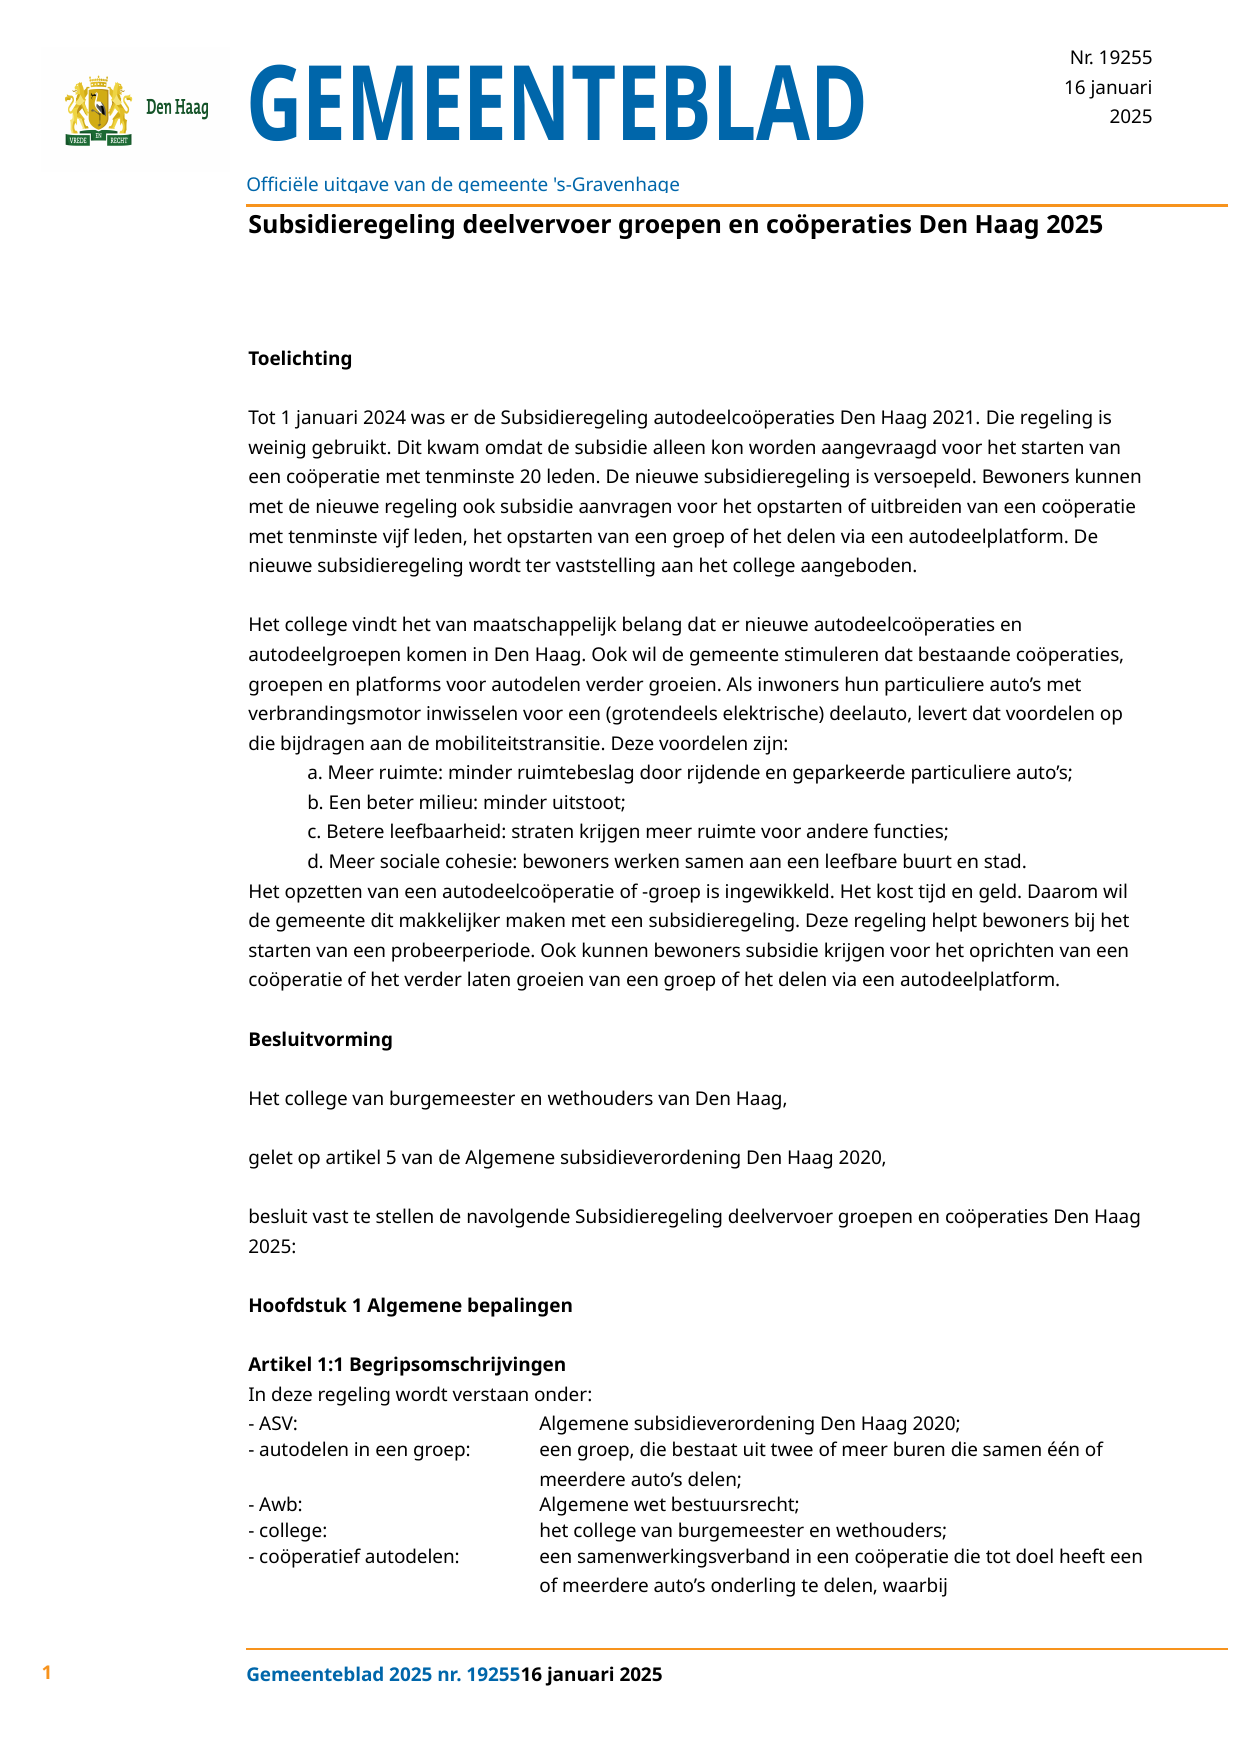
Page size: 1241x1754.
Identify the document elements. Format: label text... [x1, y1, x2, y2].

text Tot 1 januari 2024 was er de Subsidieregeling autodeelcoöperaties Den Haag 2021. Die regeling is weinig gebruikt. Dit kwam omdat de subsidie alleen kon worden aangevraagd voor het starten van een coöperatie met tenminste 20 leden. De nieuwe subsidieregeling is versoepeld. Bewoners kunnen met de nieuwe regeling ook subsidie aanvragen voor het opstarten of uitbreiden van een coöperatie met tenminste vijf leden, het opstarten van een groep of het delen via een autodeelplatform. De nieuwe subsidieregeling wordt ter vaststelling aan het college aangeboden. [248, 404, 1152, 578]
table_header - ASV: [248, 1410, 539, 1436]
text Het college van burgemeester en wethouders van Den Haag, [248, 1085, 1152, 1111]
text Hoofdstuk 1 Algemene bepalingen [248, 1292, 1152, 1318]
list d. Meer sociale cohesie: bewoners werken samen aan een leefbare buurt en stad. [248, 848, 1152, 874]
table_cell - autodelen in een groep: [248, 1436, 539, 1491]
text Toelichting [248, 345, 1152, 371]
list a. Meer ruimte: minder ruimtebeslag door rijdende en geparkeerde particuliere auto’s; [248, 759, 1152, 785]
text Subsidieregeling deelvervoer groepen en coöperaties Den Haag 2025 [248, 207, 1152, 241]
text gelet op artikel 5 van de Algemene subsidieverordening Den Haag 2020, [248, 1144, 1152, 1170]
text Het college vindt het van maatschappelijk belang dat er nieuwe autodeelcoöperaties en autodeelgroepen komen in Den Haag. Ook wil de gemeente stimuleren dat bestaande coöperaties, groepen en platforms voor autodelen verder groeien. Als inwoners hun particuliere auto’s met verbrandingsmotor inwisselen voor een (grotendeels elektrische) deelauto, levert dat voordelen op die bijdragen aan de mobiliteitstransitie. Deze voordelen zijn: [248, 612, 1152, 756]
table_cell een groep, die bestaat uit twee of meer buren die samen één of meerdere auto’s delen; [539, 1436, 1152, 1491]
text Artikel 1:1 Begripsomschrijvingen [248, 1351, 1152, 1377]
table_cell het college van burgemeester en wethouders; [539, 1517, 1152, 1543]
text In deze regeling wordt verstaan onder: [248, 1381, 1152, 1406]
text besluit vast te stellen de navolgende Subsidieregeling deelvervoer groepen en coöperaties Den Haag 2025: [248, 1203, 1152, 1258]
table_header Algemene subsidieverordening Den Haag 2020; [539, 1410, 1152, 1436]
list c. Betere leefbaarheid: straten krijgen meer ruimte voor andere functies; [248, 819, 1152, 844]
table_cell een samenwerkingsverband in een coöperatie die tot doel heeft een of meerdere auto’s onderling te delen, waarbij [539, 1543, 1152, 1598]
picture [41, 47, 231, 172]
table_cell - Awb: [248, 1491, 539, 1517]
text Besluitvorming [248, 1026, 1152, 1051]
table_cell - coöperatief autodelen: [248, 1543, 539, 1598]
table_cell Algemene wet bestuursrecht; [539, 1491, 1152, 1517]
text Het opzetten van een autodeelcoöperatie of -groep is ingewikkeld. Het kost tijd en geld. Daarom wil de gemeente dit makkelijker maken met een subsidieregeling. Deze regeling helpt bewoners bij het starten van een probeerperiode. Ook kunnen bewoners subsidie krijgen voor het oprichten van een coöperatie of het verder laten groeien van een groep of het delen via een autodeelplatform. [248, 878, 1152, 992]
list b. Een beter milieu: minder uitstoot; [248, 789, 1152, 815]
table_cell - college: [248, 1517, 539, 1543]
